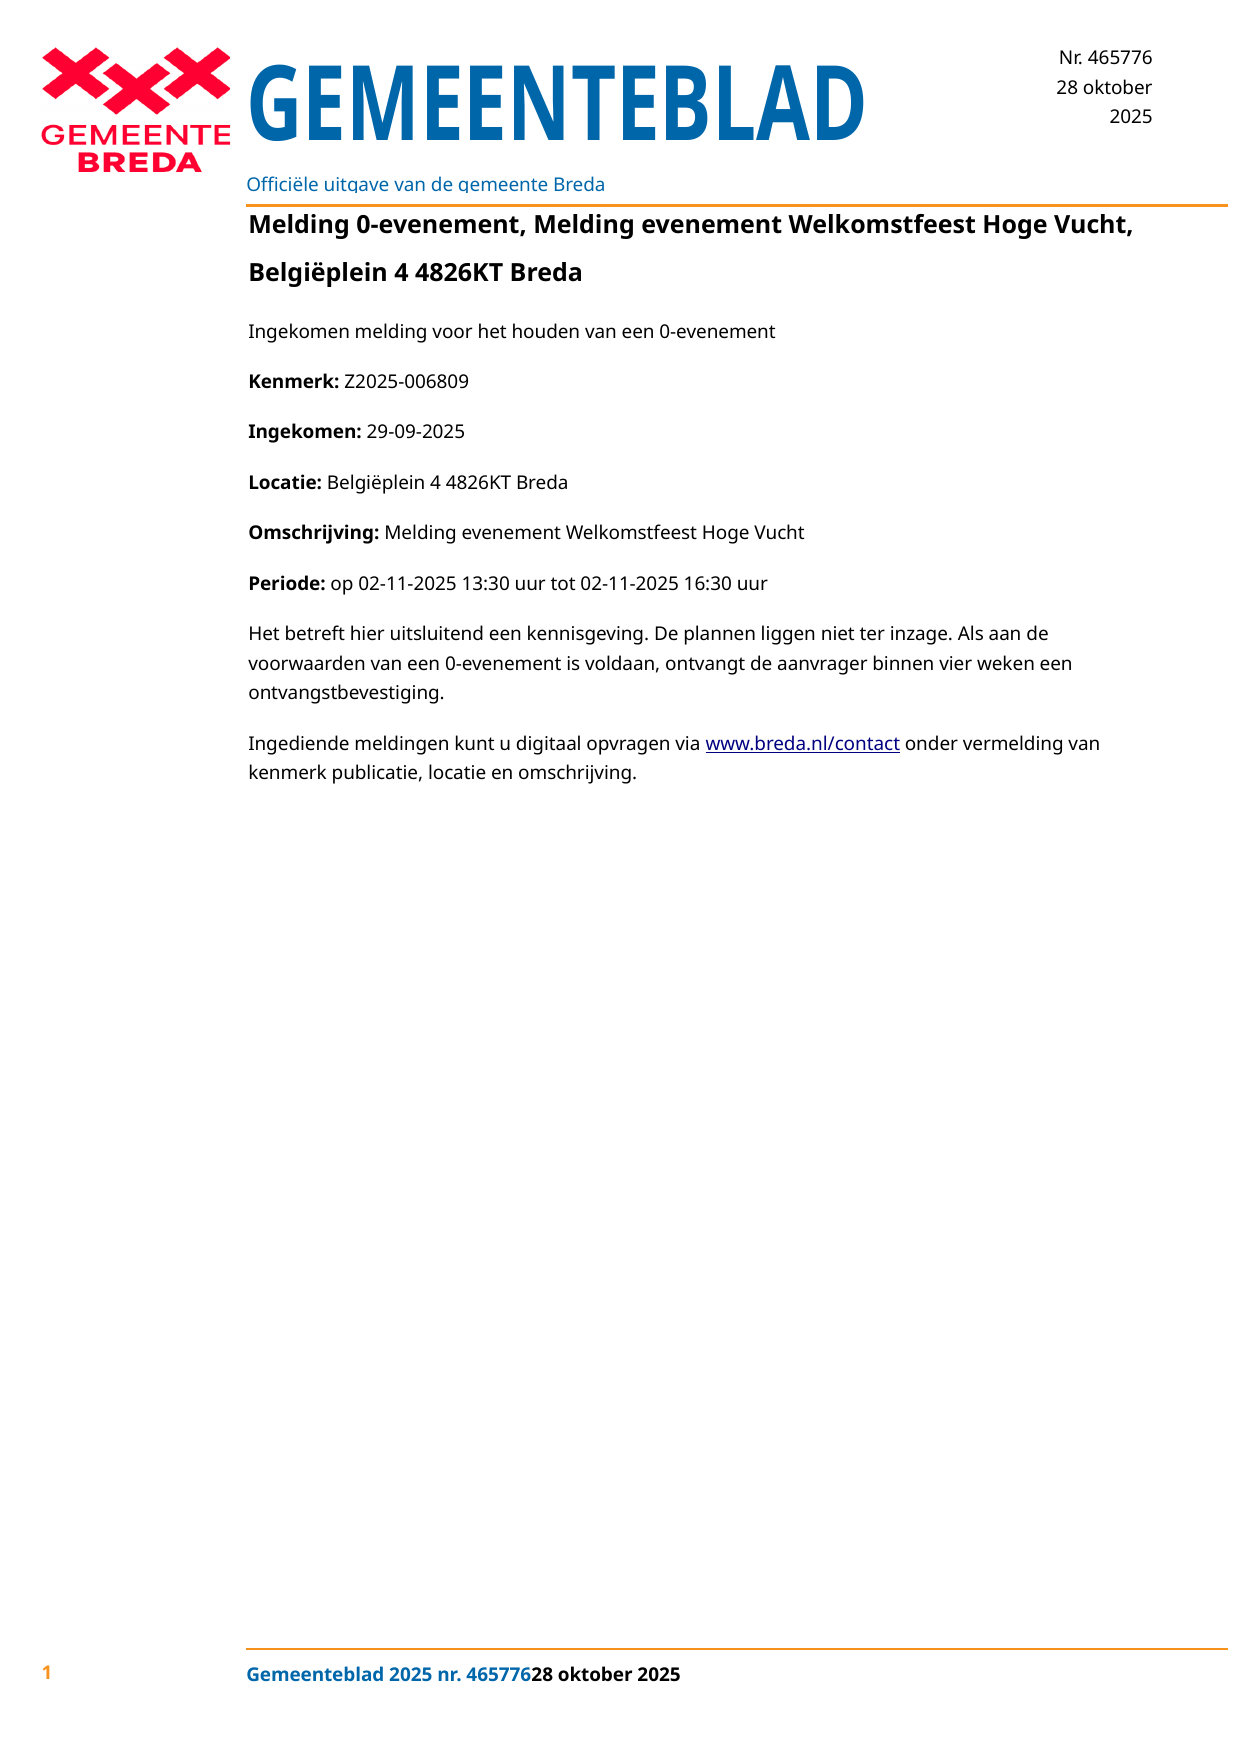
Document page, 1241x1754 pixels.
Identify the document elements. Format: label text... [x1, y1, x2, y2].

text Kenmerk: Z2025-006809 [248, 368, 1152, 394]
text Ingekomen: 29-09-2025 [248, 419, 1152, 444]
text Melding 0-evenement, Melding evenement Welkomstfeest Hoge Vucht, Belgiëplein 4 4826KT Breda [248, 207, 1152, 288]
text Omschrijving: Melding evenement Welkomstfeest Hoge Vucht [248, 519, 1152, 545]
text Het betreft hier uitsluitend een kennisgeving. De plannen liggen niet ter inzage. Als aan de voorwaarden van een 0-evenement is voldaan, ontvangt de aanvrager binnen vier weken een ontvangstbevestiging. [248, 620, 1152, 705]
picture [41, 47, 231, 172]
text Ingekomen melding voor het houden van een 0-evenement [248, 318, 1152, 344]
text Periode: op 02-11-2025 13:30 uur tot 02-11-2025 16:30 uur [248, 570, 1152, 596]
text Locatie: Belgiëplein 4 4826KT Breda [248, 469, 1152, 495]
text Ingediende meldingen kunt u digitaal opvragen via www.breda.nl/contact onder vermelding van kenmerk publicatie, locatie en omschrijving. [248, 730, 1152, 785]
